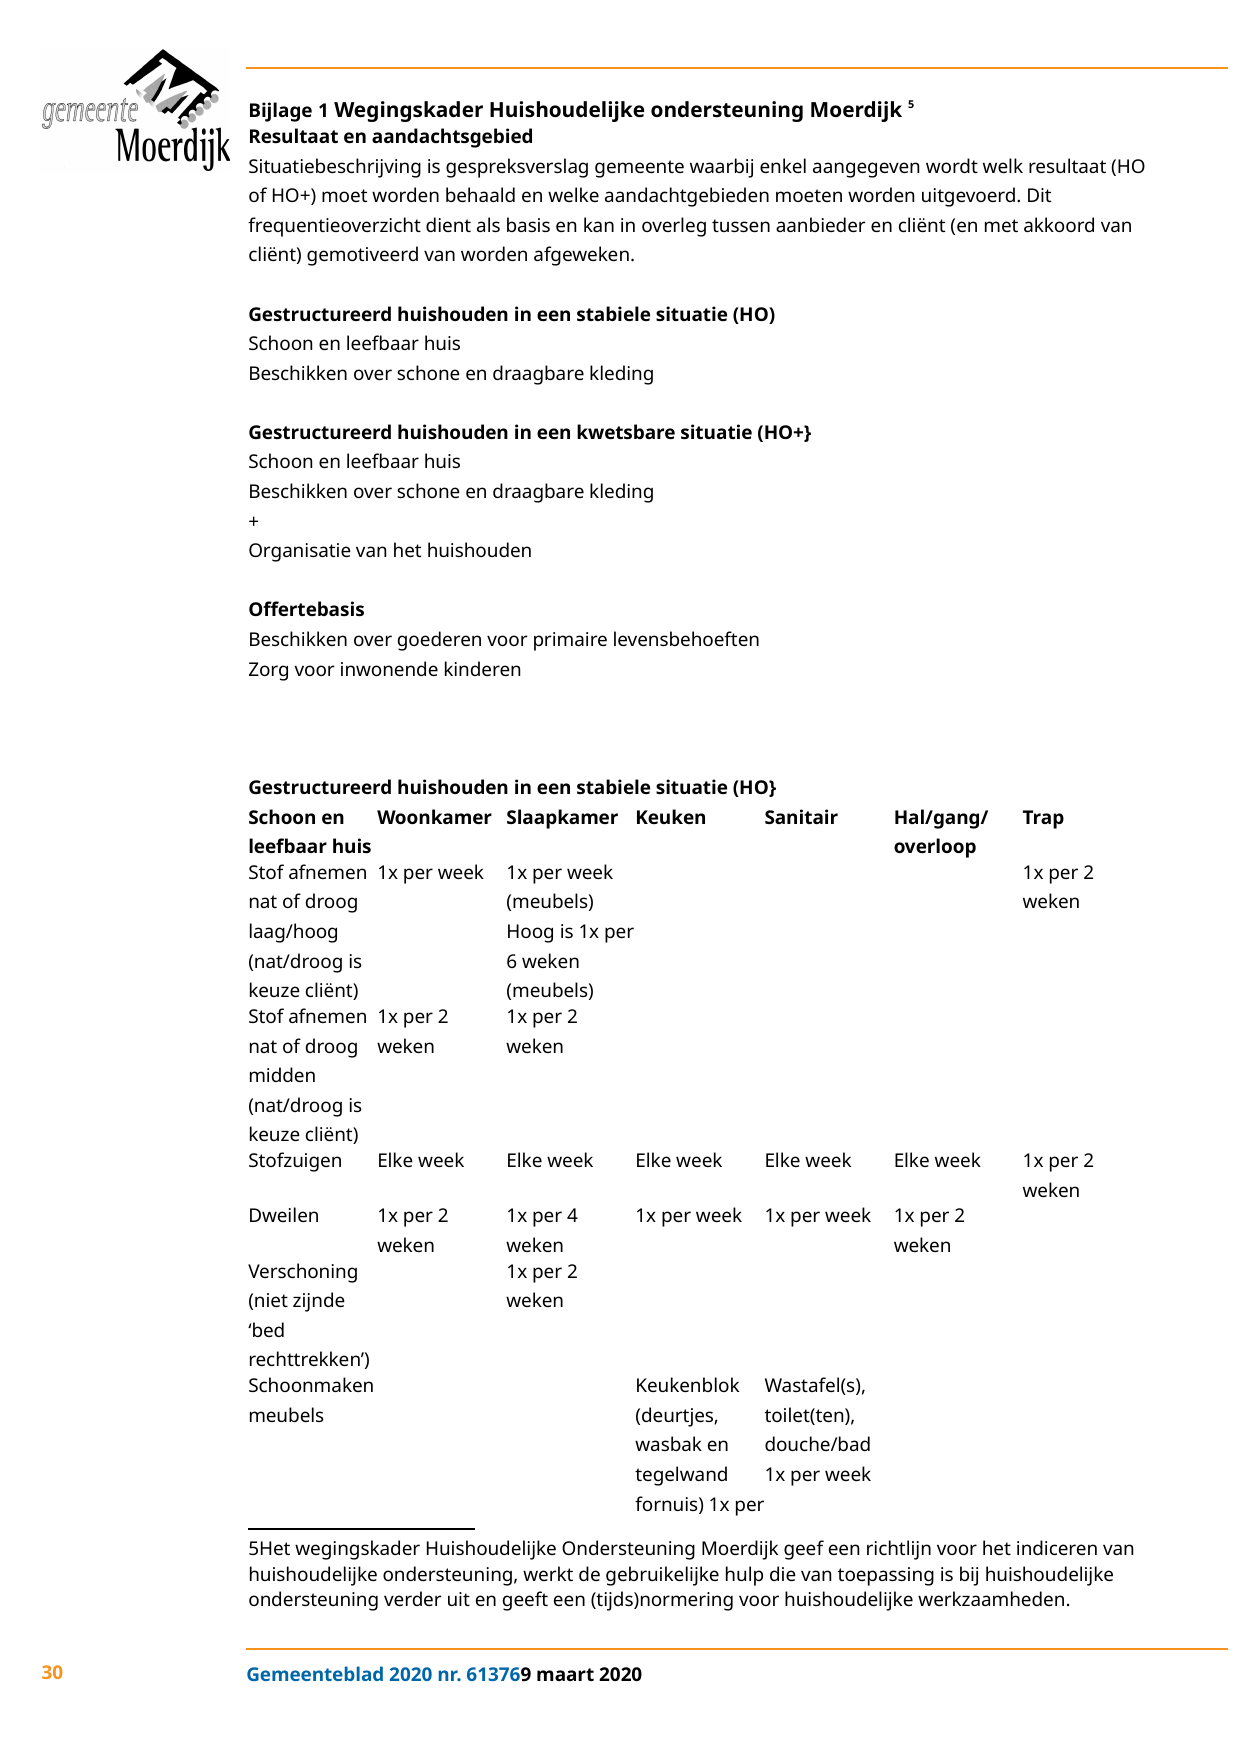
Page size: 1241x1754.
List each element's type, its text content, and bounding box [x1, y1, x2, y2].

table_cell [635, 1258, 764, 1372]
table_cell 1x per 2 weken [506, 1003, 635, 1147]
table_cell 1x per 4 weken [506, 1203, 635, 1258]
table_cell Elke week [506, 1147, 635, 1203]
table_cell Schoonmaken meubels [248, 1373, 377, 1516]
table_cell 1x per 2 weken [377, 1203, 506, 1258]
text Schoon en leefbaar huis [248, 449, 1152, 474]
table_cell [894, 859, 1022, 1003]
table_cell 1x per week (meubels) Hoog is 1x per 6 weken (meubels) [506, 859, 635, 1003]
text Gestructureerd huishouden in een kwetsbare situatie (HO+} [248, 419, 1152, 445]
table_cell 1x per 2 weken [1023, 859, 1152, 1003]
table_header Keuken [635, 804, 764, 859]
text Situatiebeschrijving is gespreksverslag gemeente waarbij enkel aangegeven wordt welk resultaat (HO of HO+) moet worden behaald en welke aandachtgebieden moeten worden uitgevoerd. Dit frequentieoverzicht dient als basis en kan in overleg tussen aanbieder en cliënt (en met akkoord van cliënt) gemotiveerd van worden afgeweken. [248, 153, 1152, 267]
table_cell [635, 859, 764, 1003]
text + [248, 508, 1152, 534]
table_cell Wastafel(s), toilet(ten), douche/bad 1x per week [764, 1373, 893, 1516]
table_cell [506, 1373, 635, 1516]
text Resultaat en aandachtsgebied [248, 123, 1152, 149]
text Beschikken over schone en draagbare kleding [248, 478, 1152, 504]
text Zorg voor inwonende kinderen [248, 656, 1152, 682]
text Organisatie van het huishouden [248, 537, 1152, 563]
table_cell [1023, 1203, 1152, 1258]
table_cell Elke week [894, 1147, 1022, 1203]
table_cell [1023, 1373, 1152, 1516]
text Gestructureerd huishouden in een stabiele situatie (HO} [248, 774, 1152, 800]
table_cell Verschoning (niet zijnde ‘bed rechttrekken’) [248, 1258, 377, 1372]
text Offertebasis [248, 597, 1152, 622]
table_header Slaapkamer [506, 804, 635, 859]
table_cell Keukenblok (deurtjes, wasbak en tegelwand fornuis) 1x per [635, 1373, 764, 1516]
table_cell Elke week [764, 1147, 893, 1203]
table_cell Elke week [377, 1147, 506, 1203]
text Beschikken over goederen voor primaire levensbehoeften [248, 626, 1152, 652]
table_cell [894, 1003, 1022, 1147]
table_cell Stofzuigen [248, 1147, 377, 1203]
table_cell 1x per 2 weken [506, 1258, 635, 1372]
table_header Schoon en leefbaar huis [248, 804, 377, 859]
table_cell Stof afnemen nat of droog laag/hoog (nat/droog is keuze cliënt) [248, 859, 377, 1003]
text Schoon en leefbaar huis [248, 330, 1152, 356]
table_cell Elke week [635, 1147, 764, 1203]
table_header Hal/gang/ overloop [894, 804, 1022, 859]
table_cell [635, 1003, 764, 1147]
table_cell 1x per 2 weken [377, 1003, 506, 1147]
table_cell 1x per week [764, 1203, 893, 1258]
table_cell 1x per 2 weken [1023, 1147, 1152, 1203]
table_cell [894, 1258, 1022, 1372]
table_cell Dweilen [248, 1203, 377, 1258]
table_cell [377, 1373, 506, 1516]
table_cell [764, 1258, 893, 1372]
table_cell 1x per week [377, 859, 506, 1003]
text Bijlage 1 Wegingskader Huishoudelijke ondersteuning Moerdijk [248, 95, 1152, 123]
table_header Trap [1023, 804, 1152, 859]
table_cell 1x per week [635, 1203, 764, 1258]
table_cell 1x per 2 weken [894, 1203, 1022, 1258]
text Gestructureerd huishouden in een stabiele situatie (HO) [248, 301, 1152, 327]
table_cell [764, 1003, 893, 1147]
table_cell [1023, 1258, 1152, 1372]
table_cell [1023, 1003, 1152, 1147]
table_header Woonkamer [377, 804, 506, 859]
text Beschikken over schone en draagbare kleding [248, 360, 1152, 386]
table_cell Stof afnemen nat of droog midden (nat/droog is keuze cliënt) [248, 1003, 377, 1147]
text Het wegingskader Huishoudelijke Ondersteuning Moerdijk geef een richtlijn voor het indiceren van huishoudelijke ondersteuning, werkt de gebruikelijke hulp die van toepassing is bij huishoudelijke ondersteuning verder uit en geeft een (tijds)normering voor huishoudelijke werkzaamheden. [248, 1535, 1152, 1612]
table_cell [894, 1373, 1022, 1516]
table_cell [764, 859, 893, 1003]
table_cell [377, 1258, 506, 1372]
picture [41, 47, 231, 172]
table_header Sanitair [764, 804, 893, 859]
